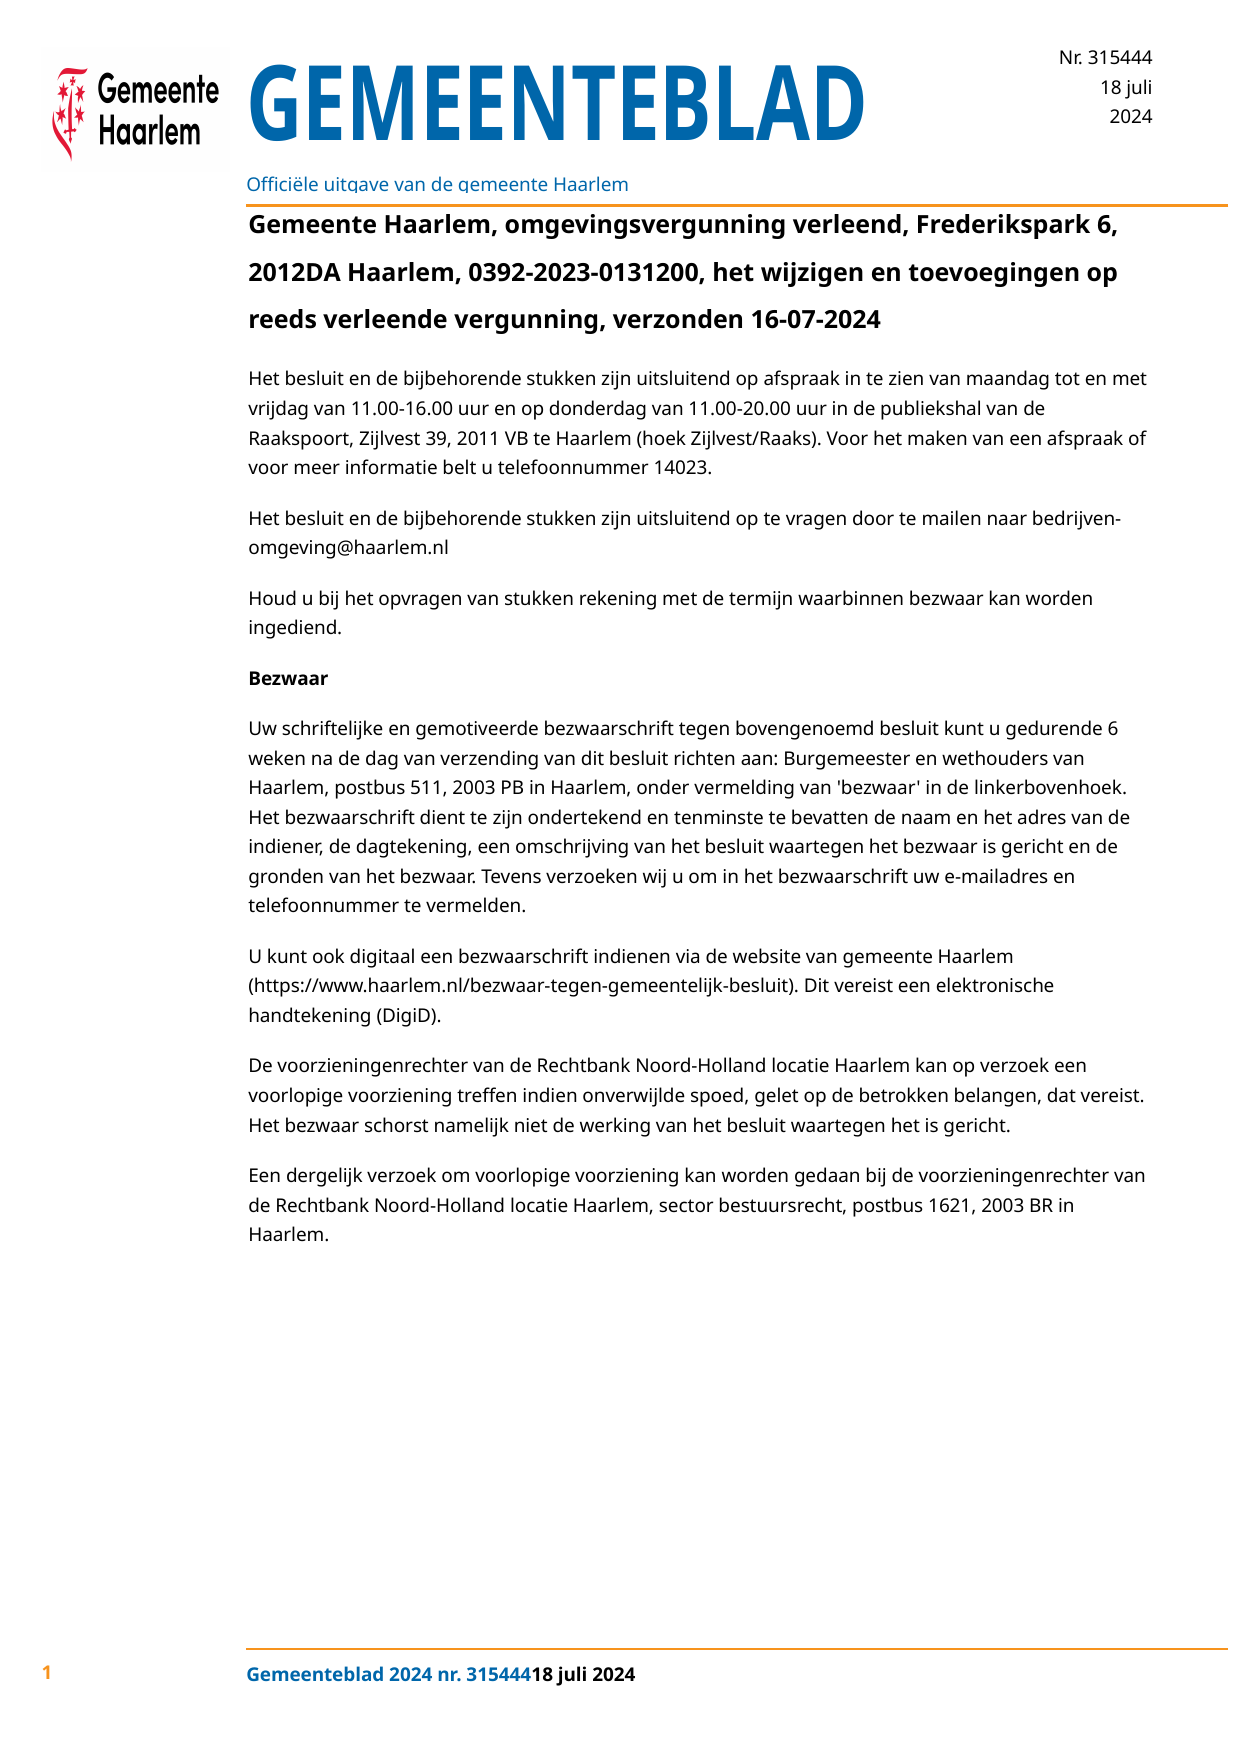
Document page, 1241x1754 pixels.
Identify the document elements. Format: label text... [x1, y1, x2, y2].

picture [41, 47, 231, 172]
text Gemeente Haarlem, omgevingsvergunning verleend, Frederikspark 6, 2012DA Haarlem, 0392-2023-0131200, het wijzigen en toevoegingen op reeds verleende vergunning, verzonden 16-07-2024 [248, 207, 1152, 336]
text Uw schriftelijke en gemotiveerde bezwaarschrift tegen bovengenoemd besluit kunt u gedurende 6 weken na de dag van verzending van dit besluit richten aan: Burgemeester en wethouders van Haarlem, postbus 511, 2003 PB in Haarlem, onder vermelding van 'bezwaar' in de linkerbovenhoek. Het bezwaarschrift dient te zijn ondertekend en tenminste te bevatten de naam en het adres van de indiener, de dagtekening, een omschrijving van het besluit waartegen het bezwaar is gericht en de gronden van het bezwaar. Tevens verzoeken wij u om in het bezwaarschrift uw e-mailadres en telefoonnummer te vermelden. [248, 715, 1152, 918]
text Een dergelijk verzoek om voorlopige voorziening kan worden gedaan bij de voorzieningenrechter van de Rechtbank Noord-Holland locatie Haarlem, sector bestuursrecht, postbus 1621, 2003 BR in Haarlem. [248, 1162, 1152, 1247]
text Het besluit en de bijbehorende stukken zijn uitsluitend op te vragen door te mailen naar bedrijven-omgeving@haarlem.nl [248, 505, 1152, 560]
text Het besluit en de bijbehorende stukken zijn uitsluitend op afspraak in te zien van maandag tot en met vrijdag van 11.00-16.00 uur en op donderdag van 11.00-20.00 uur in de publiekshal van de Raakspoort, Zijlvest 39, 2011 VB te Haarlem (hoek Zijlvest/Raaks). Voor het maken van een afspraak of voor meer informatie belt u telefoonnummer 14023. [248, 366, 1152, 480]
text De voorzieningenrechter van de Rechtbank Noord-Holland locatie Haarlem kan op verzoek een voorlopige voorziening treffen indien onverwijlde spoed, gelet op de betrokken belangen, dat vereist. Het bezwaar schorst namelijk niet de werking van het besluit waartegen het is gericht. [248, 1053, 1152, 1137]
text Bezwaar [248, 665, 1152, 690]
text U kunt ook digitaal een bezwaarschrift indienen via de website van gemeente Haarlem (https://www.haarlem.nl/bezwaar-tegen-gemeentelijk-besluit). Dit vereist een elektronische handtekening (DigiD). [248, 943, 1152, 1028]
text Houd u bij het opvragen van stukken rekening met de termijn waarbinnen bezwaar kan worden ingediend. [248, 585, 1152, 640]
